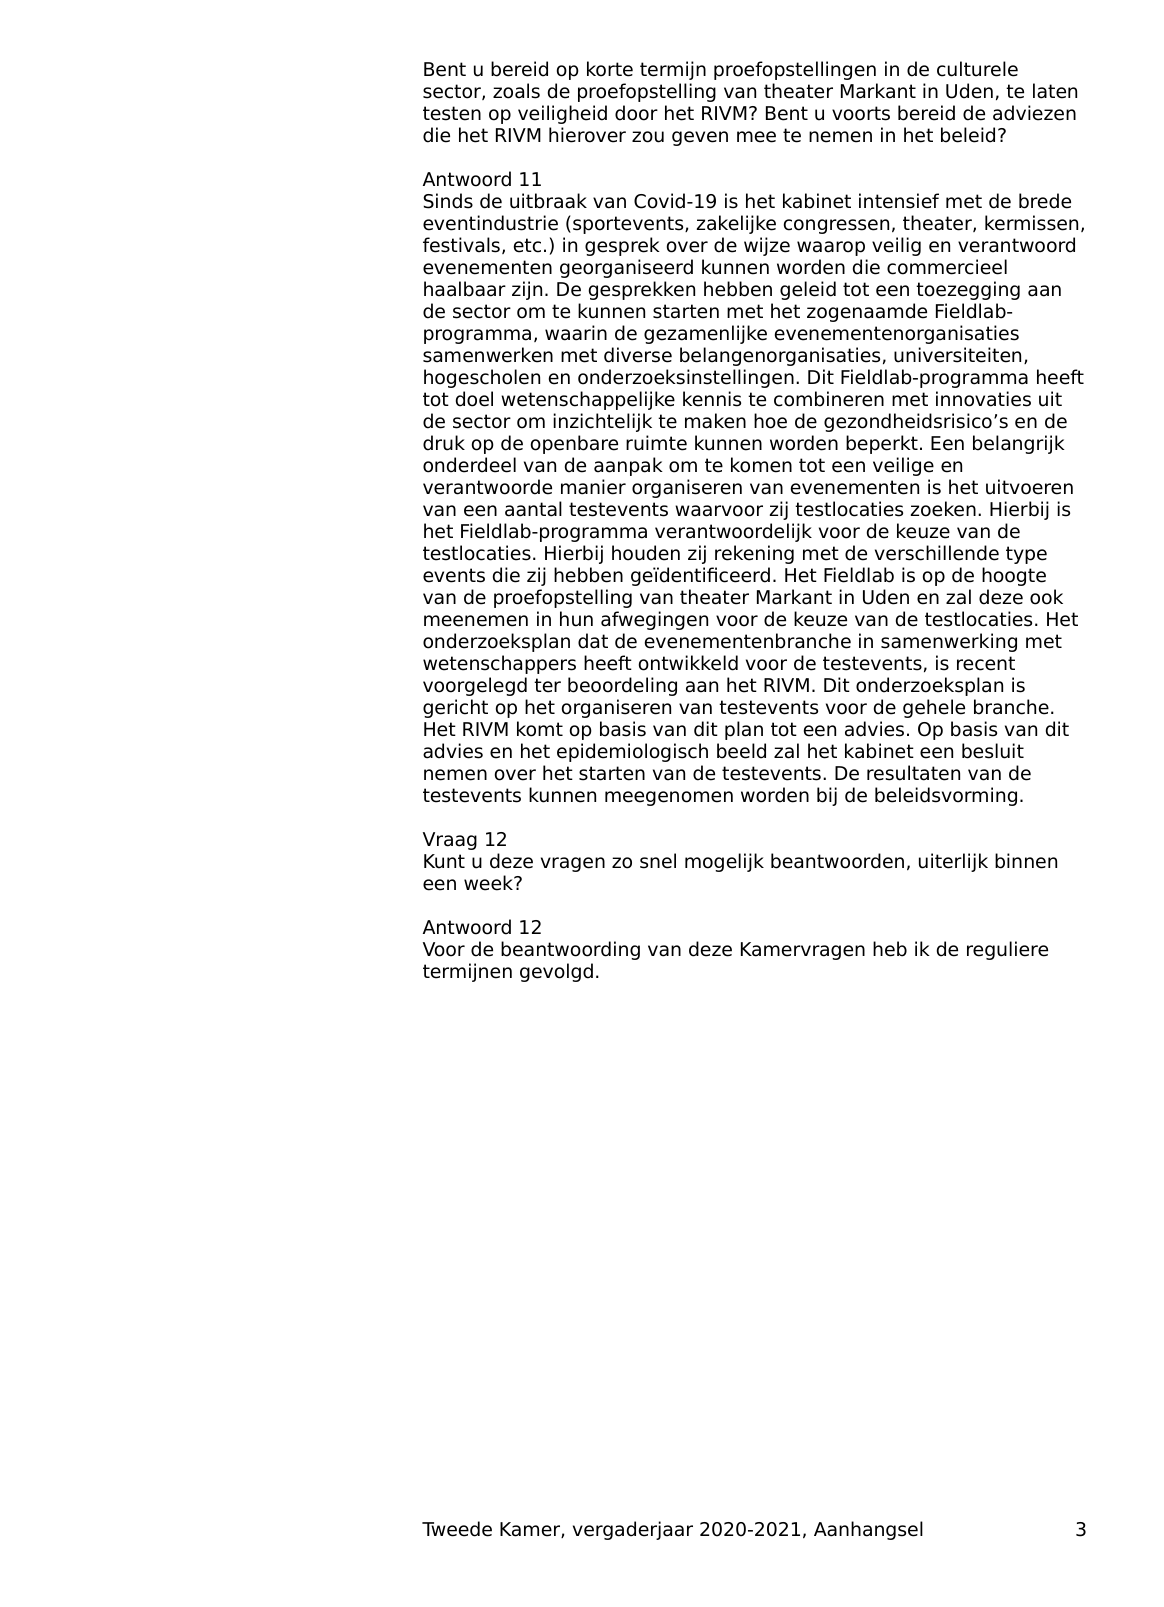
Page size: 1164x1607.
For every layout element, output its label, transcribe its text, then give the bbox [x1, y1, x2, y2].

text Vraag 12 [422, 829, 1087, 851]
text Bent u bereid op korte termijn proefopstellingen in de culturele sector, zoals de proefopstelling van theater Markant in Uden, te laten testen op veiligheid door het RIVM? Bent u voorts bereid de adviezen die het RIVM hierover zou geven mee te nemen in het beleid? [422, 59, 1087, 147]
text Antwoord 11 [422, 169, 1087, 191]
text Kunt u deze vragen zo snel mogelijk beantwoorden, uiterlijk binnen een week? [422, 851, 1087, 895]
text Antwoord 12 [422, 917, 1087, 939]
text Voor de beantwoording van deze Kamervragen heb ik de reguliere termijnen gevolgd. [422, 939, 1087, 983]
text Sinds de uitbraak van Covid-19 is het kabinet intensief met de brede eventindustrie (sportevents, zakelijke congressen, theater, kermissen, festivals, etc.) in gesprek over de wijze waarop veilig en verantwoord evenementen georganiseerd kunnen worden die commercieel haalbaar zijn. De gesprekken hebben geleid tot een toezegging aan de sector om te kunnen starten met het zogenaamde Fieldlab-programma, waarin de gezamenlijke evenementenorganisaties samenwerken met diverse belangenorganisaties, universiteiten, hogescholen en onderzoeksinstellingen. Dit Fieldlab-programma heeft tot doel wetenschappelijke kennis te combineren met innovaties uit de sector om inzichtelijk te maken hoe de gezondheidsrisico’s en de druk op de openbare ruimte kunnen worden beperkt. Een belangrijk onderdeel van de aanpak om te komen tot een veilige en verantwoorde manier organiseren van evenementen is het uitvoeren van een aantal testevents waarvoor zij testlocaties zoeken. Hierbij is het Fieldlab-programma verantwoordelijk voor de keuze van de testlocaties. Hierbij houden zij rekening met de verschillende type events die zij hebben geïdentificeerd. Het Fieldlab is op de hoogte van de proefopstelling van theater Markant in Uden en zal deze ook meenemen in hun afwegingen voor de keuze van de testlocaties. Het onderzoeksplan dat de evenementenbranche in samenwerking met wetenschappers heeft ontwikkeld voor de testevents, is recent voorgelegd ter beoordeling aan het RIVM. Dit onderzoeksplan is gericht op het organiseren van testevents voor de gehele branche. Het RIVM komt op basis van dit plan tot een advies. Op basis van dit advies en het epidemiologisch beeld zal het kabinet een besluit nemen over het starten van de testevents. De resultaten van de testevents kunnen meegenomen worden bij de beleidsvorming. [422, 191, 1087, 807]
